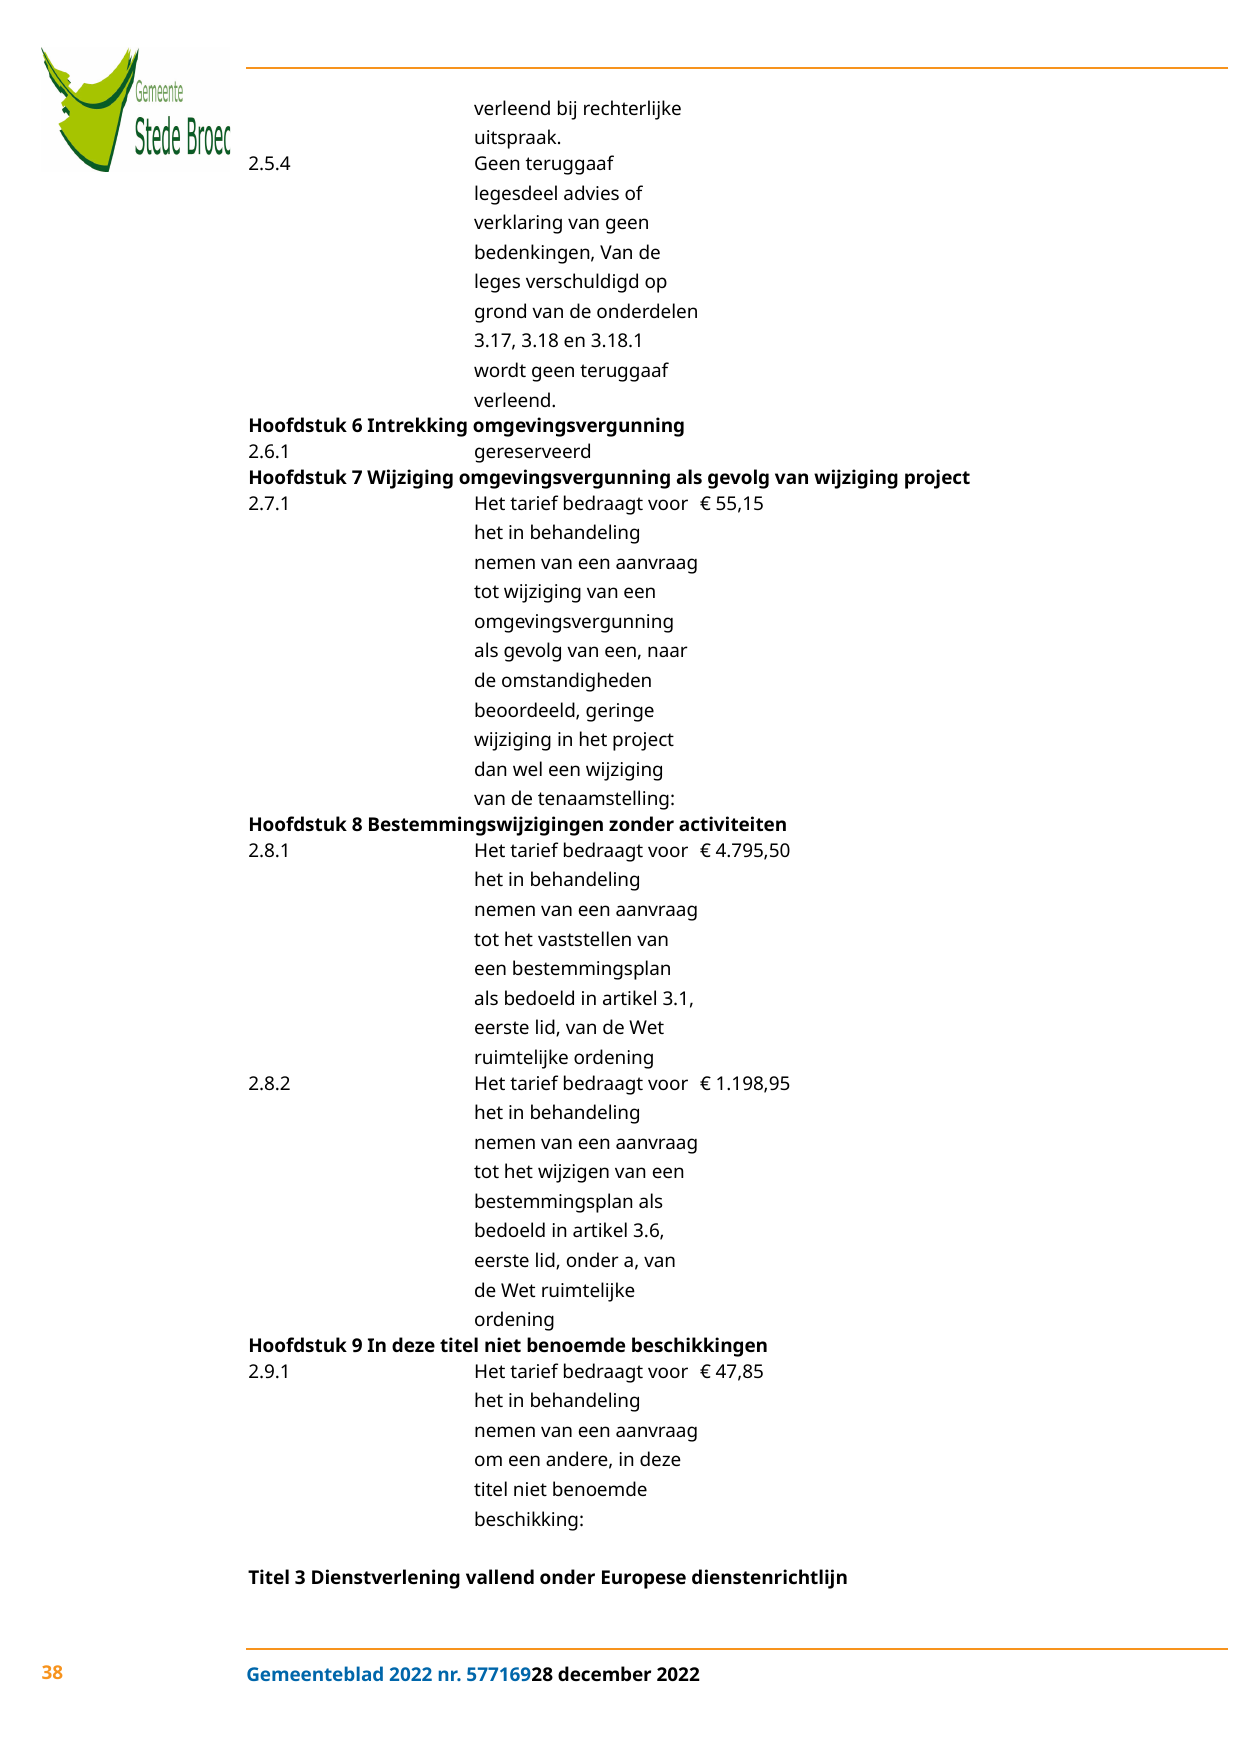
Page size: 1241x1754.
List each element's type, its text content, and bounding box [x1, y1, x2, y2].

table_cell Het tarief bedraagt voor het in behandeling nemen van een aanvraag om een andere, in deze titel niet benoemde beschikking: [474, 1358, 700, 1532]
table_cell [926, 490, 1152, 811]
table_cell Hoofdstuk 9 In deze titel niet benoemde beschikkingen [248, 1332, 1152, 1358]
text Titel 3 Dienstverlening vallend onder Europese dienstenrichtlijn [248, 1564, 1152, 1590]
table_cell € 1.198,95 [700, 1070, 926, 1332]
table_cell Hoofdstuk 7 Wijziging omgevingsvergunning als gevolg van wijziging project [248, 464, 1152, 490]
table_cell 2.5.4 [248, 150, 474, 412]
table_cell 2.7.1 [248, 490, 474, 811]
table_cell 2.9.1 [248, 1358, 474, 1532]
table_cell Het tarief bedraagt voor het in behandeling nemen van een aanvraag tot wijziging van een omgevingsvergunning als gevolg van een, naar de omstandigheden beoordeeld, geringe wijziging in het project dan wel een wijziging van de tenaamstelling: [474, 490, 700, 811]
table_cell [248, 95, 474, 150]
table_cell Hoofdstuk 8 Bestemmingswijzigingen zonder activiteiten [248, 811, 1152, 837]
table_cell 2.6.1 [248, 438, 474, 464]
table_cell [926, 1358, 1152, 1532]
table_cell [926, 150, 1152, 412]
table_cell [926, 95, 1152, 150]
table_cell € 47,85 [700, 1358, 926, 1532]
table_cell gereserveerd [474, 438, 700, 464]
table_cell [700, 438, 926, 464]
table_cell [700, 150, 926, 412]
table_cell [926, 438, 1152, 464]
table_cell [926, 837, 1152, 1070]
table_cell Het tarief bedraagt voor het in behandeling nemen van een aanvraag tot het vaststellen van een bestemmingsplan als bedoeld in artikel 3.1, eerste lid, van de Wet ruimtelijke ordening [474, 837, 700, 1070]
table_cell € 55,15 [700, 490, 926, 811]
table_cell 2.8.1 [248, 837, 474, 1070]
table_cell [700, 95, 926, 150]
table_cell Geen teruggaaf legesdeel advies of verklaring van geen bedenkingen, Van de leges verschuldigd op grond van de onderdelen 3.17, 3.18 en 3.18.1 wordt geen teruggaaf verleend. [474, 150, 700, 412]
picture [41, 47, 231, 172]
table_cell verleend bij rechterlijke uitspraak. [474, 95, 700, 150]
table_cell Hoofdstuk 6 Intrekking omgevingsvergunning [248, 413, 1152, 438]
table_cell Het tarief bedraagt voor het in behandeling nemen van een aanvraag tot het wijzigen van een bestemmingsplan als bedoeld in artikel 3.6, eerste lid, onder a, van de Wet ruimtelijke ordening [474, 1070, 700, 1332]
table_cell [926, 1070, 1152, 1332]
table_cell € 4.795,50 [700, 837, 926, 1070]
table_cell 2.8.2 [248, 1070, 474, 1332]
